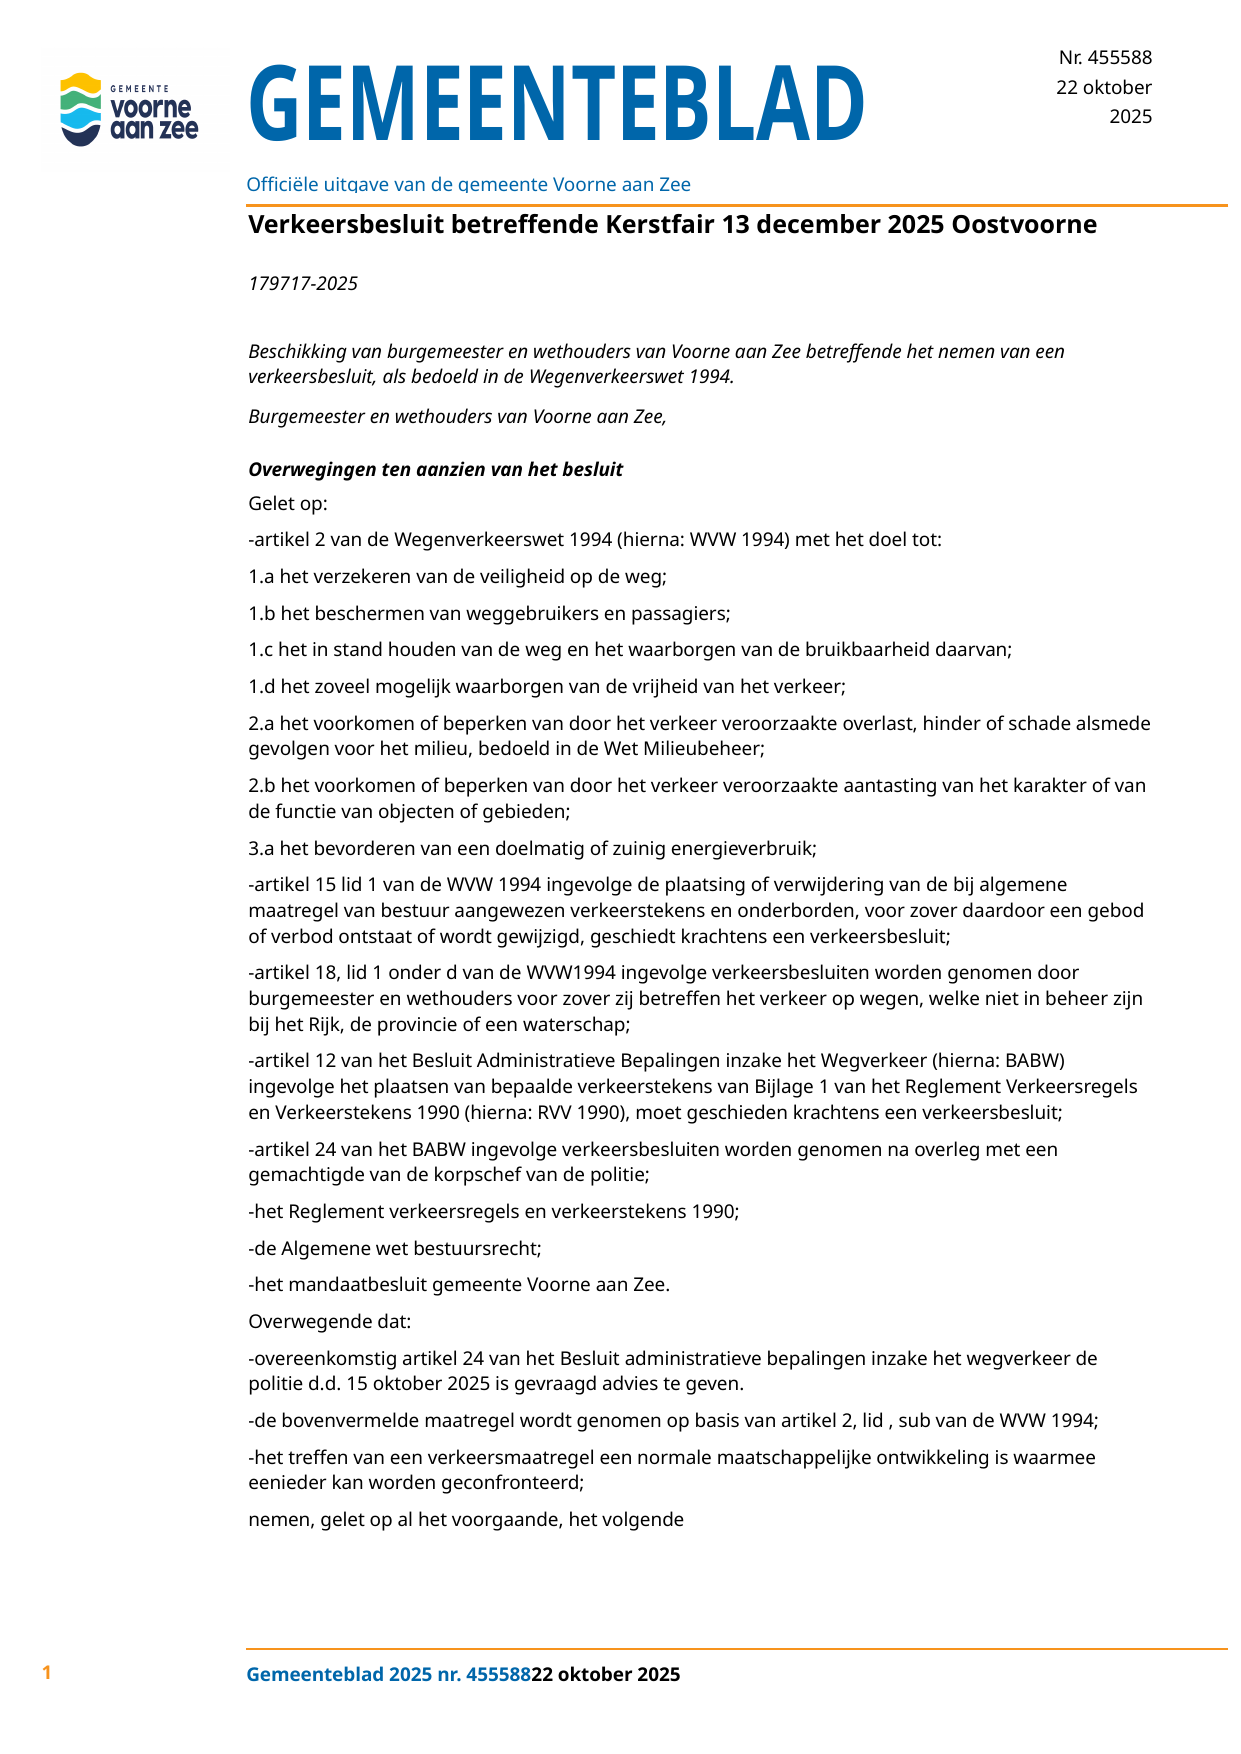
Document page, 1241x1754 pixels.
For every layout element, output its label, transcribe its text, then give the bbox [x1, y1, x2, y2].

text Verkeersbesluit betreffende Kerstfair 13 december 2025 Oostvoorne [248, 207, 1152, 241]
text 1.b het beschermen van weggebruikers en passagiers; [248, 600, 1152, 626]
text Gelet op: [248, 490, 1152, 516]
text Overwegende dat: [248, 1308, 1152, 1334]
picture [41, 47, 231, 172]
text -artikel 15 lid 1 van de WVW 1994 ingevolge de plaatsing of verwijdering van de bij algemene maatregel van bestuur aangewezen verkeerstekens en onderborden, voor zover daardoor een gebod of verbod ontstaat of wordt gewijzigd, geschiedt krachtens een verkeersbesluit; [248, 871, 1152, 948]
text nemen, gelet op al het voorgaande, het volgende [248, 1506, 1152, 1532]
text -het Reglement verkeersregels en verkeerstekens 1990; [248, 1198, 1152, 1224]
text Burgemeester en wethouders van Voorne aan Zee, [248, 403, 1152, 429]
text Overwegingen ten aanzien van het besluit [248, 456, 1152, 482]
text 1.a het verzekeren van de veiligheid op de weg; [248, 563, 1152, 589]
text -artikel 18, lid 1 onder d van de WVW1994 ingevolge verkeersbesluiten worden genomen door burgemeester en wethouders voor zover zij betreffen het verkeer op wegen, welke niet in beheer zijn bij het Rijk, de provincie of een waterschap; [248, 959, 1152, 1037]
text 2.b het voorkomen of beperken van door het verkeer veroorzaakte aantasting van het karakter of van de functie van objecten of gebieden; [248, 772, 1152, 824]
text -het treffen van een verkeersmaatregel een normale maatschappelijke ontwikkeling is waarmee eenieder kan worden geconfronteerd; [248, 1444, 1152, 1495]
text 1.d het zoveel mogelijk waarborgen van de vrijheid van het verkeer; [248, 673, 1152, 699]
text -overeenkomstig artikel 24 van het Besluit administratieve bepalingen inzake het wegverkeer de politie d.d. 15 oktober 2025 is gevraagd advies te geven. [248, 1345, 1152, 1396]
text Beschikking van burgemeester en wethouders van Voorne aan Zee betreffende het nemen van een verkeersbesluit, als bedoeld in de Wegenverkeerswet 1994. [248, 338, 1152, 389]
text -artikel 2 van de Wegenverkeerswet 1994 (hierna: WVW 1994) met het doel tot: [248, 527, 1152, 552]
text -de bovenvermelde maatregel wordt genomen op basis van artikel 2, lid , sub van de WVW 1994; [248, 1407, 1152, 1433]
text 179717-2025 [248, 270, 1152, 296]
text 2.a het voorkomen of beperken van door het verkeer veroorzaakte overlast, hinder of schade alsmede gevolgen voor het milieu, bedoeld in de Wet Milieubeheer; [248, 710, 1152, 761]
text 3.a het bevorderen van een doelmatig of zuinig energieverbruik; [248, 835, 1152, 860]
text -het mandaatbesluit gemeente Voorne aan Zee. [248, 1271, 1152, 1297]
text -de Algemene wet bestuursrecht; [248, 1235, 1152, 1261]
text -artikel 24 van het BABW ingevolge verkeersbesluiten worden genomen na overleg met een gemachtigde van de korpschef van de politie; [248, 1136, 1152, 1187]
text -artikel 12 van het Besluit Administratieve Bepalingen inzake het Wegverkeer (hierna: BABW) ingevolge het plaatsen van bepaalde verkeerstekens van Bijlage 1 van het Reglement Verkeersregels en Verkeerstekens 1990 (hierna: RVV 1990), moet geschieden krachtens een verkeersbesluit; [248, 1048, 1152, 1125]
text 1.c het in stand houden van de weg en het waarborgen van de bruikbaarheid daarvan; [248, 637, 1152, 662]
